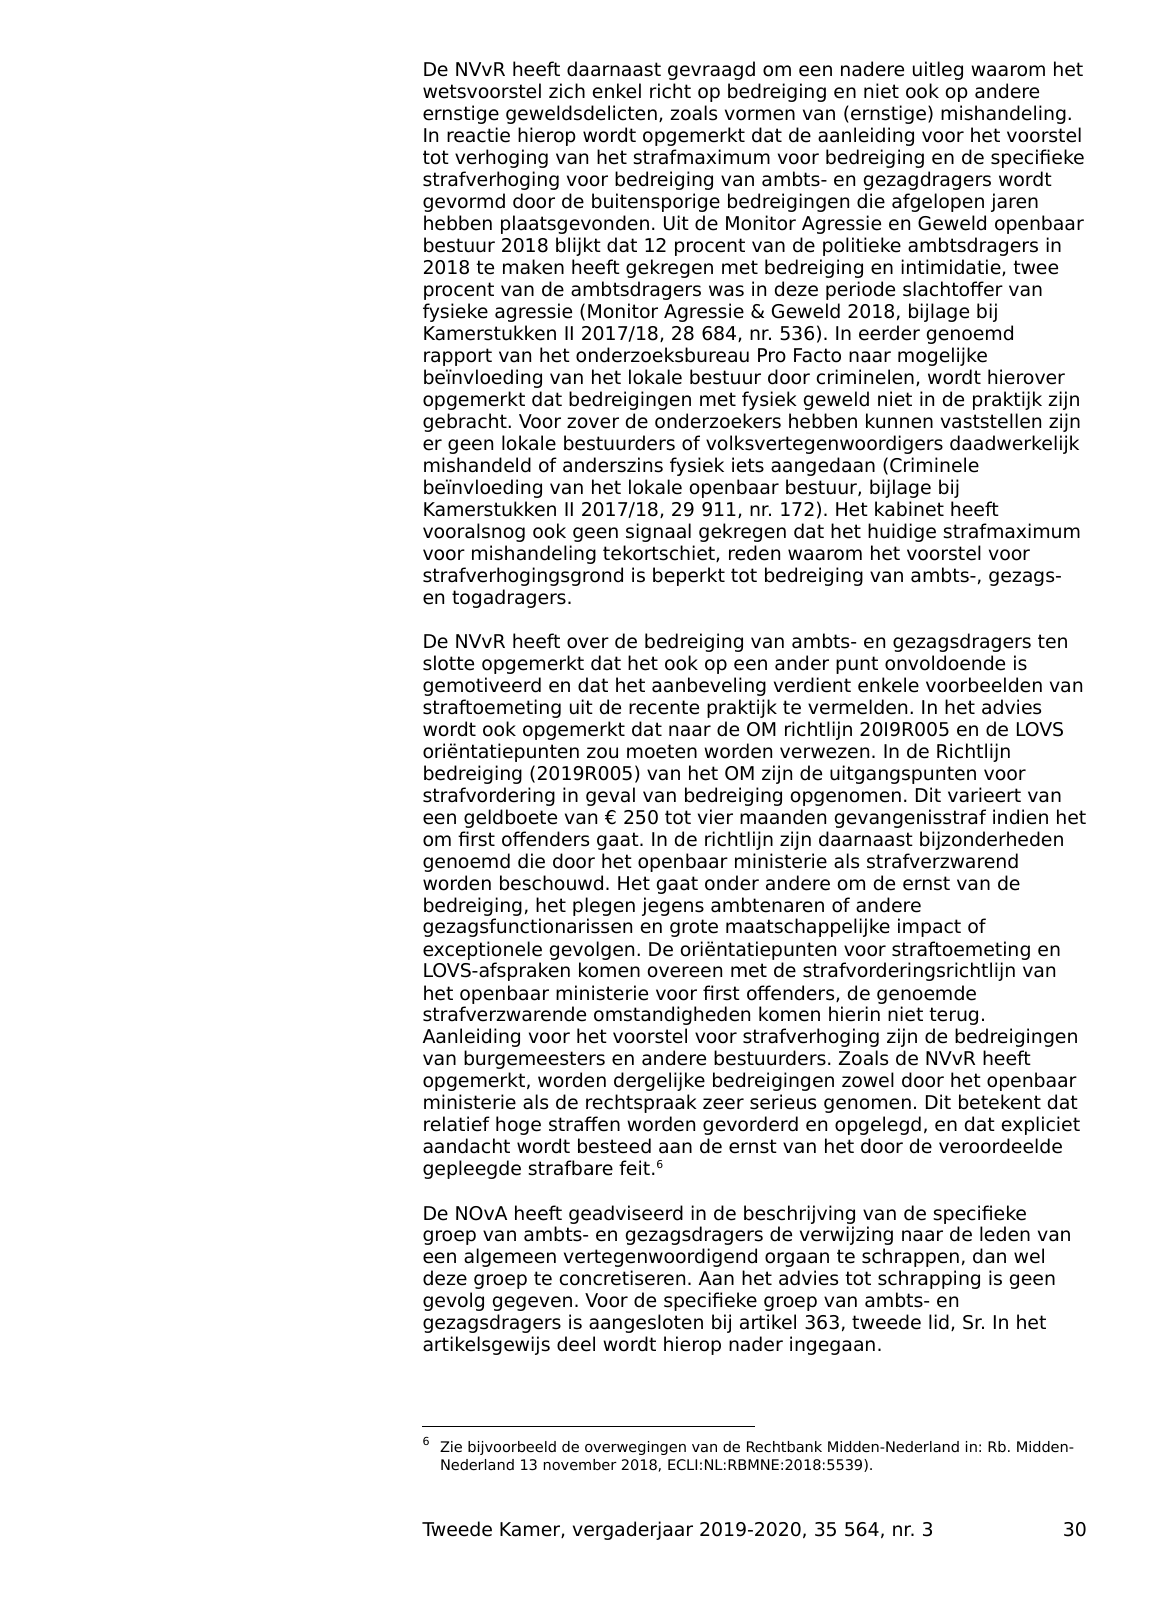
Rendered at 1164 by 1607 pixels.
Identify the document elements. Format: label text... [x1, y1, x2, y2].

text De NOvA heeft geadviseerd in de beschrijving van de specifieke groep van ambts- en gezagsdragers de verwijzing naar de leden van een algemeen vertegenwoordigend orgaan te schrappen, dan wel deze groep te concretiseren. Aan het advies tot schrapping is geen gevolg gegeven. Voor de specifieke groep van ambts- en gezagsdragers is aangesloten bij artikel 363, tweede lid, Sr. In het artikelsgewijs deel wordt hierop nader ingegaan. [422, 1202, 1087, 1356]
text De NVvR heeft over de bedreiging van ambts- en gezagsdragers ten slotte opgemerkt dat het ook op een ander punt onvoldoende is gemotiveerd en dat het aanbeveling verdient enkele voorbeelden van straftoemeting uit de recente praktijk te vermelden. In het advies wordt ook opgemerkt dat naar de OM richtlijn 20I9R005 en de LOVS oriëntatiepunten zou moeten worden verwezen. In de Richtlijn bedreiging (2019R005) van het OM zijn de uitgangspunten voor strafvordering in geval van bedreiging opgenomen. Dit varieert van een geldboete van € 250 tot vier maanden gevangenisstraf indien het om first offenders gaat. In de richtlijn zijn daarnaast bijzonderheden genoemd die door het openbaar ministerie als strafverzwarend worden beschouwd. Het gaat onder andere om de ernst van de bedreiging, het plegen jegens ambtenaren of andere gezagsfunctionarissen en grote maatschappelijke impact of exceptionele gevolgen. De oriëntatiepunten voor straftoemeting en LOVS-afspraken komen overeen met de strafvorderingsrichtlijn van het openbaar ministerie voor first offenders, de genoemde strafverzwarende omstandigheden komen hierin niet terug. Aanleiding voor het voorstel voor strafverhoging zijn de bedreigingen van burgemeesters en andere bestuurders. Zoals de NVvR heeft opgemerkt, worden dergelijke bedreigingen zowel door het openbaar ministerie als de rechtspraak zeer serieus genomen. Dit betekent dat relatief hoge straffen worden gevorderd en opgelegd, en dat expliciet aandacht wordt besteed aan de ernst van het door de veroordeelde gepleegde strafbare feit. [422, 631, 1087, 1180]
text De NVvR heeft daarnaast gevraagd om een nadere uitleg waarom het wetsvoorstel zich enkel richt op bedreiging en niet ook op andere ernstige geweldsdelicten, zoals vormen van (ernstige) mishandeling. In reactie hierop wordt opgemerkt dat de aanleiding voor het voorstel tot verhoging van het strafmaximum voor bedreiging en de specifieke strafverhoging voor bedreiging van ambts- en gezagdragers wordt gevormd door de buitensporige bedreigingen die afgelopen jaren hebben plaatsgevonden. Uit de Monitor Agressie en Geweld openbaar bestuur 2018 blijkt dat 12 procent van de politieke ambtsdragers in 2018 te maken heeft gekregen met bedreiging en intimidatie, twee procent van de ambtsdragers was in deze periode slachtoffer van fysieke agressie (Monitor Agressie & Geweld 2018, bijlage bij Kamerstukken II 2017/18, 28 684, nr. 536). In eerder genoemd rapport van het onderzoeksbureau Pro Facto naar mogelijke beïnvloeding van het lokale bestuur door criminelen, wordt hierover opgemerkt dat bedreigingen met fysiek geweld niet in de praktijk zijn gebracht. Voor zover de onderzoekers hebben kunnen vaststellen zijn er geen lokale bestuurders of volksvertegenwoordigers daadwerkelijk mishandeld of anderszins fysiek iets aangedaan (Criminele beïnvloeding van het lokale openbaar bestuur, bijlage bij Kamerstukken II 2017/18, 29 911, nr. 172). Het kabinet heeft vooralsnog ook geen signaal gekregen dat het huidige strafmaximum voor mishandeling tekortschiet, reden waarom het voorstel voor strafverhogingsgrond is beperkt tot bedreiging van ambts-, gezags- en togadragers. [422, 59, 1087, 608]
text Zie bijvoorbeeld de overwegingen van de Rechtbank Midden-Nederland in: Rb. Midden-Nederland 13 november 2018, ECLI:NL:RBMNE:2018:5539). [422, 1435, 1087, 1474]
